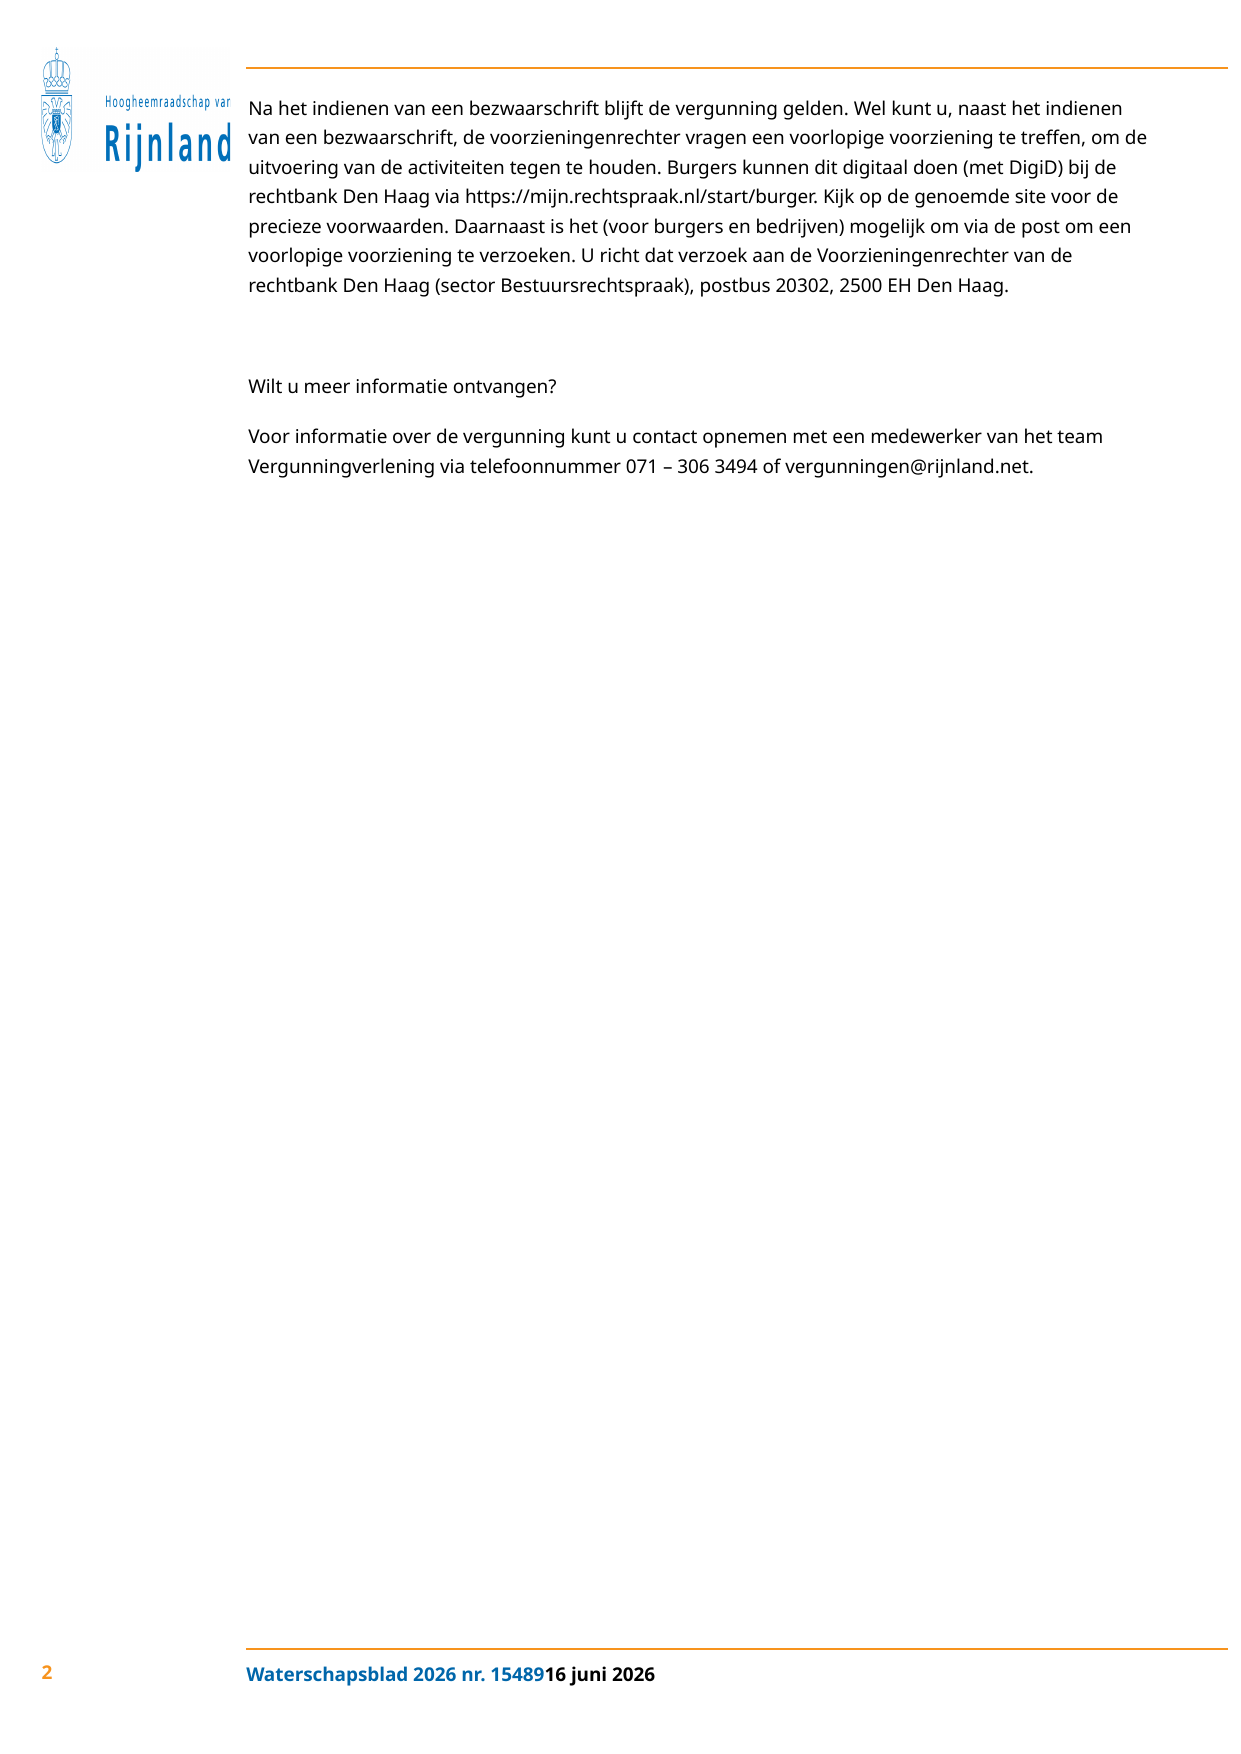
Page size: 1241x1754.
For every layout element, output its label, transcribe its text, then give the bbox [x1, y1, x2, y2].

text Na het indienen van een bezwaarschrift blijft de vergunning gelden. Wel kunt u, naast het indienen van een bezwaarschrift, de voorzieningenrechter vragen een voorlopige voorziening te treffen, om de uitvoering van de activiteiten tegen te houden. Burgers kunnen dit digitaal doen (met DigiD) bij de rechtbank Den Haag via https://mijn.rechtspraak.nl/start/burger. Kijk op de genoemde site voor de precieze voorwaarden. Daarnaast is het (voor burgers en bedrijven) mogelijk om via de post om een voorlopige voorziening te verzoeken. U richt dat verzoek aan de Voorzieningenrechter van de rechtbank Den Haag (sector Bestuursrechtspraak), postbus 20302, 2500 EH Den Haag. [248, 95, 1152, 298]
text Wilt u meer informatie ontvangen? [248, 373, 1152, 399]
picture [41, 47, 231, 172]
text Voor informatie over de vergunning kunt u contact opnemen met een medewerker van het team Vergunningverlening via telefoonnummer 071 – 306 3494 of vergunningen@rijnland.net. [248, 423, 1152, 479]
